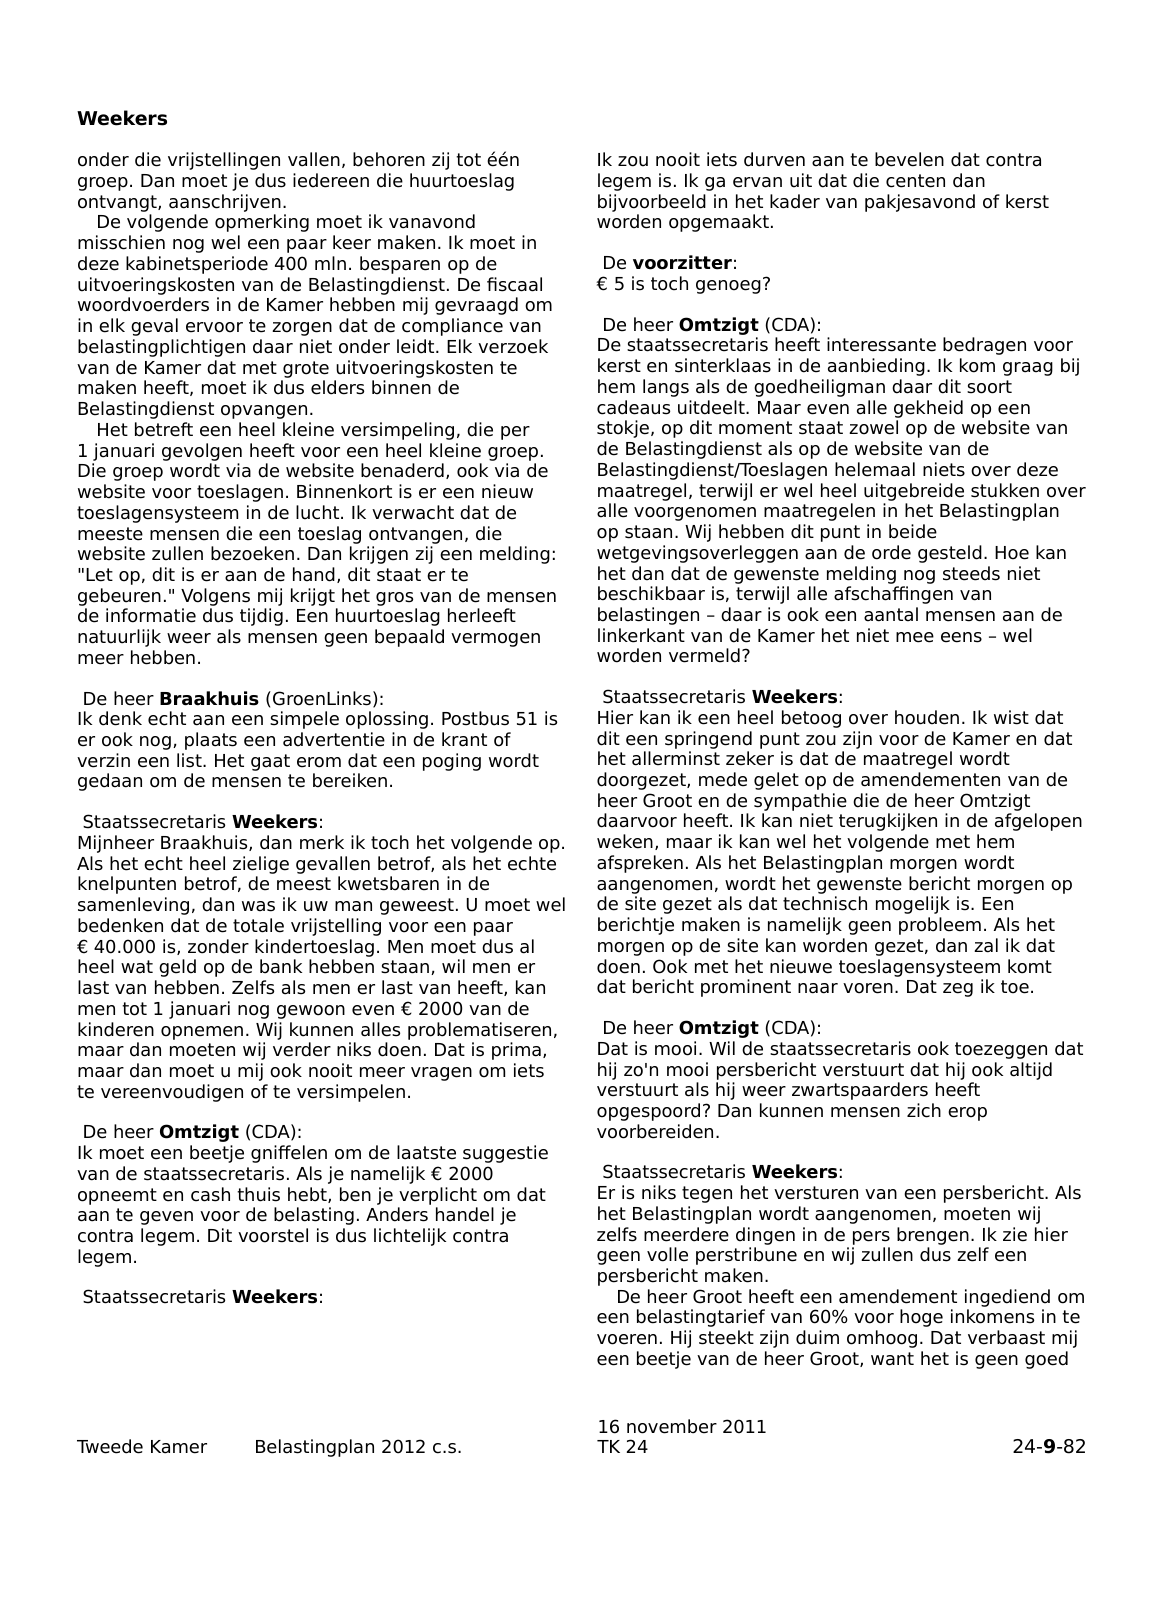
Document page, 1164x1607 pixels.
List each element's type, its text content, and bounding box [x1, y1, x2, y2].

text Ik denk echt aan een simpele oplossing. Postbus 51 is er ook nog, plaats een advertentie in de krant of verzin een list. Het gaat erom dat een poging wordt gedaan om de mensen te bereiken. [77, 709, 567, 792]
text Staatssecretaris Weekers: [77, 1287, 567, 1308]
text Mijnheer Braakhuis, dan merk ik toch het volgende op. Als het echt heel zielige gevallen betrof, als het echte knelpunten betrof, de meest kwetsbaren in de samenleving, dan was ik uw man geweest. U moet wel bedenken dat de totale vrijstelling voor een paar € 40.000 is, zonder kindertoeslag. Men moet dus al heel wat geld op de bank hebben staan, wil men er last van hebben. Zelfs als men er last van heeft, kan men tot 1 januari nog gewoon even € 2000 van de kinderen opnemen. Wij kunnen alles problematiseren, maar dan moeten wij verder niks doen. Dat is prima, maar dan moet u mij ook nooit meer vragen om iets te vereenvoudigen of te versimpelen. [77, 833, 567, 1102]
text Het betreft een heel kleine versimpeling, die per 1 januari gevolgen heeft voor een heel kleine groep. Die groep wordt via de website benaderd, ook via de website voor toeslagen. Binnenkort is er een nieuw toeslagensysteem in de lucht. Ik verwacht dat de meeste mensen die een toeslag ontvangen, die website zullen bezoeken. Dan krijgen zij een melding: "Let op, dit is er aan de hand, dit staat er te gebeuren." Volgens mij krijgt het gros van de mensen de informatie dus tijdig. Een huurtoeslag herleeft natuurlijk weer als mensen geen bepaald vermogen meer hebben. [77, 420, 567, 668]
text Staatssecretaris Weekers: [596, 687, 1087, 708]
text De staatssecretaris heeft interessante bedragen voor kerst en sinterklaas in de aanbieding. Ik kom graag bij hem langs als de goedheiligman daar dit soort cadeaus uitdeelt. Maar even alle gekheid op een stokje, op dit moment staat zowel op de website van de Belastingdienst als op de website van de Belastingdienst/Toeslagen helemaal niets over deze maatregel, terwijl er wel heel uitgebreide stukken over alle voorgenomen maatregelen in het Belastingplan op staan. Wij hebben dit punt in beide wetgevingsoverleggen aan de orde gesteld. Hoe kan het dan dat de gewenste melding nog steeds niet beschikbaar is, terwijl alle afschaffingen van belastingen – daar is ook een aantal mensen aan de linkerkant van de Kamer het niet mee eens – wel worden vermeld? [596, 335, 1087, 667]
text Ik moet een beetje gniffelen om de laatste suggestie van de staatssecretaris. Als je namelijk € 2000 opneemt en cash thuis hebt, ben je verplicht om dat aan te geven voor de belasting. Anders handel je contra legem. Dit voorstel is dus lichtelijk contra legem. [77, 1143, 567, 1267]
text De heer Omtzigt (CDA): [596, 314, 1087, 335]
text Staatssecretaris Weekers: [596, 1162, 1087, 1183]
text onder die vrijstellingen vallen, behoren zij tot één groep. Dan moet je dus iedereen die huurtoeslag ontvangt, aanschrijven. [77, 150, 567, 212]
text € 5 is toch genoeg? [596, 274, 1087, 294]
text De heer Groot heeft een amendement ingediend om een belastingtarief van 60% voor hoge inkomens in te voeren. Hij steekt zijn duim omhoog. Dat verbaast mij een beetje van de heer Groot, want het is geen goed [596, 1287, 1087, 1369]
text Dat is mooi. Wil de staatssecretaris ook toezeggen dat hij zo'n mooi persbericht verstuurt dat hij ook altijd verstuurt als hij weer zwartspaarders heeft opgespoord? Dan kunnen mensen zich erop voorbereiden. [596, 1039, 1087, 1142]
text Er is niks tegen het versturen van een persbericht. Als het Belastingplan wordt aangenomen, moeten wij zelfs meerdere dingen in de pers brengen. Ik zie hier geen volle perstribune en wij zullen dus zelf een persbericht maken. [596, 1183, 1087, 1287]
text De heer Braakhuis (GroenLinks): [77, 688, 567, 709]
text De heer Omtzigt (CDA): [77, 1122, 567, 1143]
text Staatssecretaris Weekers: [77, 812, 567, 833]
text De volgende opmerking moet ik vanavond misschien nog wel een paar keer maken. Ik moet in deze kabinetsperiode 400 mln. besparen op de uitvoeringskosten van de Belastingdienst. De fiscaal woordvoerders in de Kamer hebben mij gevraagd om in elk geval ervoor te zorgen dat de compliance van belastingplichtigen daar niet onder leidt. Elk verzoek van de Kamer dat met grote uitvoeringskosten te maken heeft, moet ik dus elders binnen de Belastingdienst opvangen. [77, 212, 567, 420]
text Ik zou nooit iets durven aan te bevelen dat contra legem is. Ik ga ervan uit dat die centen dan bijvoorbeeld in het kader van pakjesavond of kerst worden opgemaakt. [596, 150, 1087, 233]
text De heer Omtzigt (CDA): [596, 1018, 1087, 1039]
text De voorzitter: [596, 253, 1087, 274]
text Hier kan ik een heel betoog over houden. Ik wist dat dit een springend punt zou zijn voor de Kamer en dat het allerminst zeker is dat de maatregel wordt doorgezet, mede gelet op de amendementen van de heer Groot en de sympathie die de heer Omtzigt daarvoor heeft. Ik kan niet terugkijken in de afgelopen weken, maar ik kan wel het volgende met hem afspreken. Als het Belastingplan morgen wordt aangenomen, wordt het gewenste bericht morgen op de site gezet als dat technisch mogelijk is. Een berichtje maken is namelijk geen probleem. Als het morgen op de site kan worden gezet, dan zal ik dat doen. Ook met het nieuwe toeslagensysteem komt dat bericht prominent naar voren. Dat zeg ik toe. [596, 708, 1087, 998]
